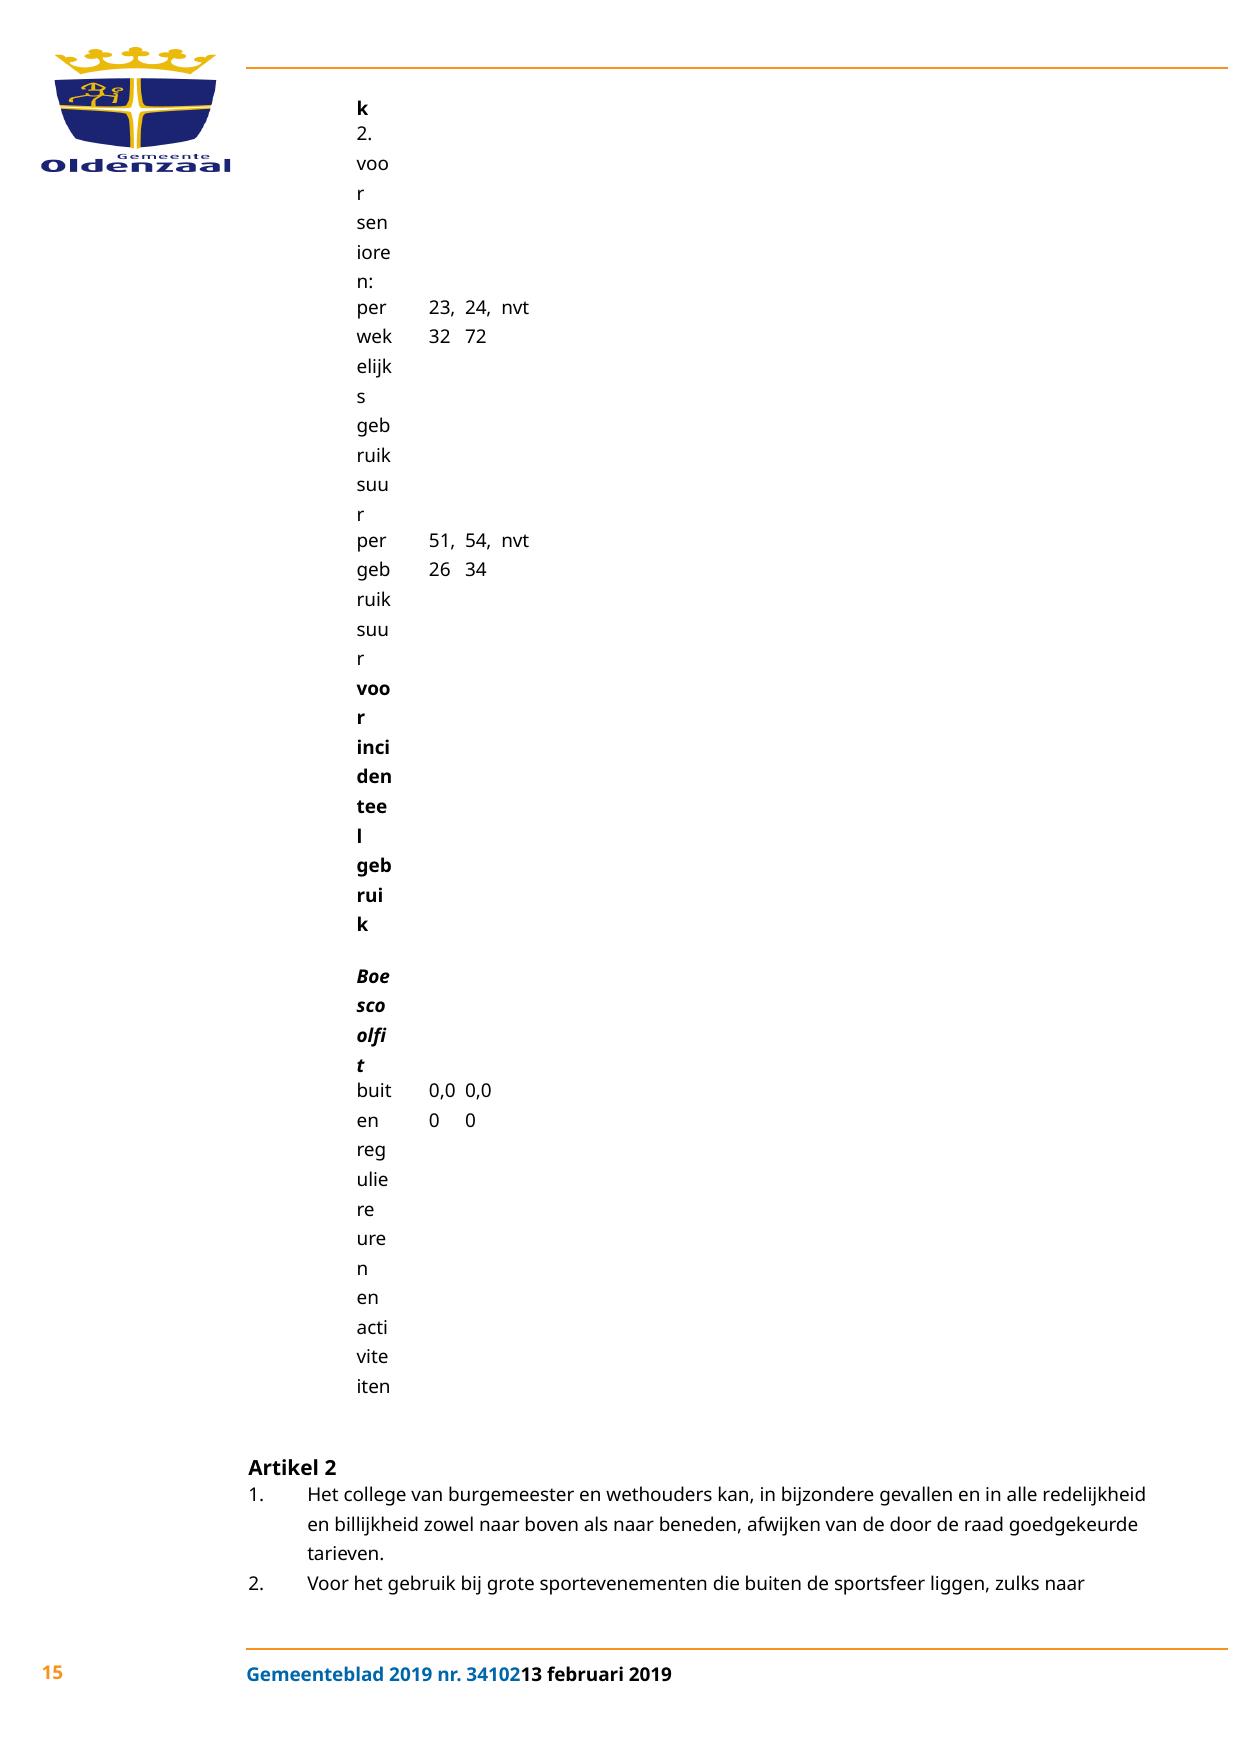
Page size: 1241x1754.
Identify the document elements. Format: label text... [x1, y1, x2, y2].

table_cell 24,72 [465, 294, 501, 527]
table_cell 0,00 [465, 1078, 501, 1399]
table_cell 0,00 [429, 1078, 465, 1399]
table_cell [393, 527, 429, 937]
table_cell [248, 527, 284, 937]
table_cell [284, 95, 320, 121]
table_cell [320, 963, 356, 1077]
list Het college van burgemeester en wethouders kan, in bijzondere gevallen en in alle redelijkheid en billijkheid zowel naar boven als naar beneden, afwijken van de door de raad goedgekeurde tarieven. [248, 1481, 1152, 1566]
picture [41, 47, 231, 172]
table_cell [284, 1078, 320, 1399]
table_cell [465, 963, 501, 1077]
table_cell 23,32 [429, 294, 465, 527]
table_cell [320, 121, 356, 294]
table_cell [320, 95, 356, 121]
table_cell [501, 963, 537, 1077]
table_cell k [356, 95, 392, 121]
table_cell [393, 1078, 429, 1399]
table_cell [393, 294, 429, 527]
table_cell [429, 121, 465, 294]
table_cell [248, 294, 284, 527]
table_cell [284, 963, 320, 1077]
table_cell nvt [501, 294, 537, 527]
table_cell [393, 963, 429, 1077]
table_cell [356, 937, 392, 963]
table_cell [501, 95, 537, 121]
table_cell per wekelijks gebruiksuur [356, 294, 392, 527]
text Artikel 2 [248, 1453, 1152, 1481]
list Voor het gebruik bij grote sportevenementen die buiten de sportsfeer liggen, zulks naar [248, 1570, 1152, 1596]
table_cell per gebruiksuur voor incidenteel gebruik [356, 527, 392, 937]
table_cell [248, 95, 284, 121]
table_cell [429, 937, 465, 963]
table_cell [248, 963, 284, 1077]
table_cell nvt [501, 527, 537, 937]
table_cell 2. voor senioren: [356, 121, 392, 294]
table_cell [465, 121, 501, 294]
table_cell [465, 95, 501, 121]
table_cell [248, 1078, 284, 1399]
table_cell [465, 937, 501, 963]
table_cell [320, 1078, 356, 1399]
table_cell [284, 121, 320, 294]
table_cell [501, 1078, 537, 1399]
table_cell [501, 121, 537, 294]
table_cell [429, 95, 465, 121]
table_cell 54,34 [465, 527, 501, 937]
table_cell [393, 937, 429, 963]
table_cell [393, 95, 429, 121]
table_cell [393, 121, 429, 294]
table_cell [429, 963, 465, 1077]
table_cell [248, 937, 284, 963]
table_cell buiten reguliere uren en activiteiten [356, 1078, 392, 1399]
table_cell [248, 121, 284, 294]
table_cell 51,26 [429, 527, 465, 937]
table_cell [501, 937, 537, 963]
table_cell [320, 527, 356, 937]
table_cell Boescoolfit [356, 963, 392, 1077]
table_cell [320, 937, 356, 963]
table_cell [320, 294, 356, 527]
table_cell [284, 294, 320, 527]
table_cell [284, 937, 320, 963]
table_cell [284, 527, 320, 937]
